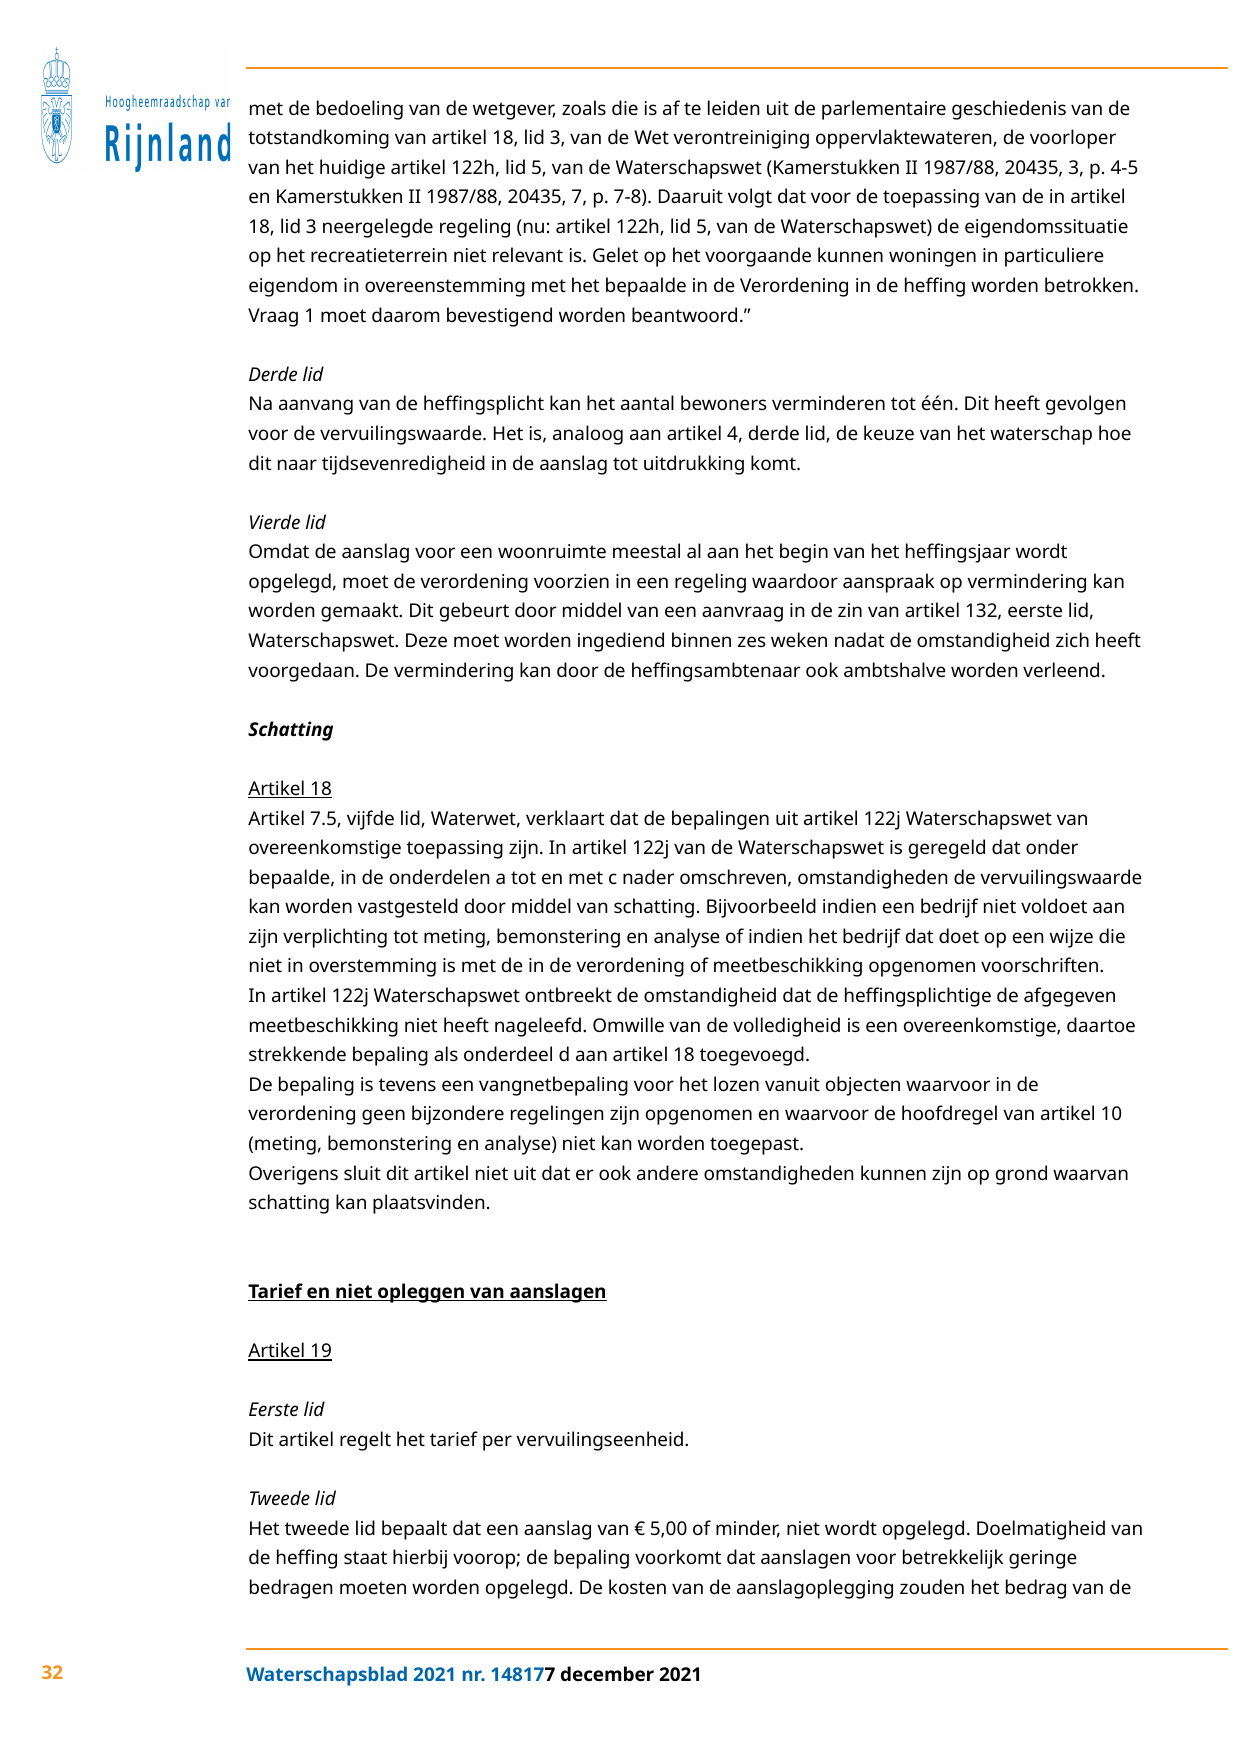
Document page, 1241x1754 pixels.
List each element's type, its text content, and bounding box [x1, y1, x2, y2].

text Het tweede lid bepaalt dat een aanslag van € 5,00 of minder, niet wordt opgelegd. Doelmatigheid van de heffing staat hierbij voorop; de bepaling voorkomt dat aanslagen voor betrekkelijk geringe bedragen moeten worden opgelegd. De kosten van de aanslagoplegging zouden het bedrag van de [248, 1515, 1152, 1600]
text Artikel 19 [248, 1337, 1152, 1363]
text In artikel 122j Waterschapswet ontbreekt de omstandigheid dat de heffingsplichtige de afgegeven meetbeschikking niet heeft nageleefd. Omwille van de volledigheid is een overeenkomstige, daartoe strekkende bepaling als onderdeel d aan artikel 18 toegevoegd. [248, 982, 1152, 1067]
text Eerste lid [248, 1396, 1152, 1422]
text Tarief en niet opleggen van aanslagen [248, 1278, 1152, 1304]
text Artikel 18 [248, 775, 1152, 801]
text Vierde lid [248, 509, 1152, 535]
text Tweede lid [248, 1485, 1152, 1511]
text Na aanvang van de heffingsplicht kan het aantal bewoners verminderen tot één. Dit heeft gevolgen voor de vervuilingswaarde. Het is, analoog aan artikel 4, derde lid, de keuze van het waterschap hoe dit naar tijdsevenredigheid in de aanslag tot uitdrukking komt. [248, 391, 1152, 476]
text met de bedoeling van de wetgever, zoals die is af te leiden uit de parlementaire geschiedenis van de totstandkoming van artikel 18, lid 3, van de Wet verontreiniging oppervlaktewateren, de voorloper van het huidige artikel 122h, lid 5, van de Waterschapswet (Kamerstukken II 1987/88, 20435, 3, p. 4-5 en Kamerstukken II 1987/88, 20435, 7, p. 7-8). Daaruit volgt dat voor de toepassing van de in artikel 18, lid 3 neergelegde regeling (nu: artikel 122h, lid 5, van de Waterschapswet) de eigendomssituatie op het recreatieterrein niet relevant is. Gelet op het voorgaande kunnen woningen in particuliere eigendom in overeenstemming met het bepaalde in de Verordening in de heffing worden betrokken. Vraag 1 moet daarom bevestigend worden beantwoord.” [248, 95, 1152, 328]
text Schatting [248, 716, 1152, 742]
text Artikel 7.5, vijfde lid, Waterwet, verklaart dat de bepalingen uit artikel 122j Waterschapswet van overeenkomstige toepassing zijn. In artikel 122j van de Waterschapswet is geregeld dat onder bepaalde, in de onderdelen a tot en met c nader omschreven, omstandigheden de vervuilingswaarde kan worden vastgesteld door middel van schatting. Bijvoorbeeld indien een bedrijf niet voldoet aan zijn verplichting tot meting, bemonstering en analyse of indien het bedrijf dat doet op een wijze die niet in overstemming is met de in de verordening of meetbeschikking opgenomen voorschriften. [248, 805, 1152, 978]
text De bepaling is tevens een vangnetbepaling voor het lozen vanuit objecten waarvoor in de verordening geen bijzondere regelingen zijn opgenomen en waarvoor de hoofdregel van artikel 10 (meting, bemonstering en analyse) niet kan worden toegepast. [248, 1071, 1152, 1156]
text Omdat de aanslag voor een woonruimte meestal al aan het begin van het heffingsjaar wordt opgelegd, moet de verordening voorzien in een regeling waardoor aanspraak op vermindering kan worden gemaakt. Dit gebeurt door middel van een aanvraag in de zin van artikel 132, eerste lid, Waterschapswet. Deze moet worden ingediend binnen zes weken nadat de omstandigheid zich heeft voorgedaan. De vermindering kan door de heffingsambtenaar ook ambtshalve worden verleend. [248, 538, 1152, 683]
text Dit artikel regelt het tarief per vervuilingseenheid. [248, 1426, 1152, 1452]
text Overigens sluit dit artikel niet uit dat er ook andere omstandigheden kunnen zijn op grond waarvan schatting kan plaatsvinden. [248, 1160, 1152, 1215]
picture [41, 47, 231, 172]
text Derde lid [248, 361, 1152, 387]
